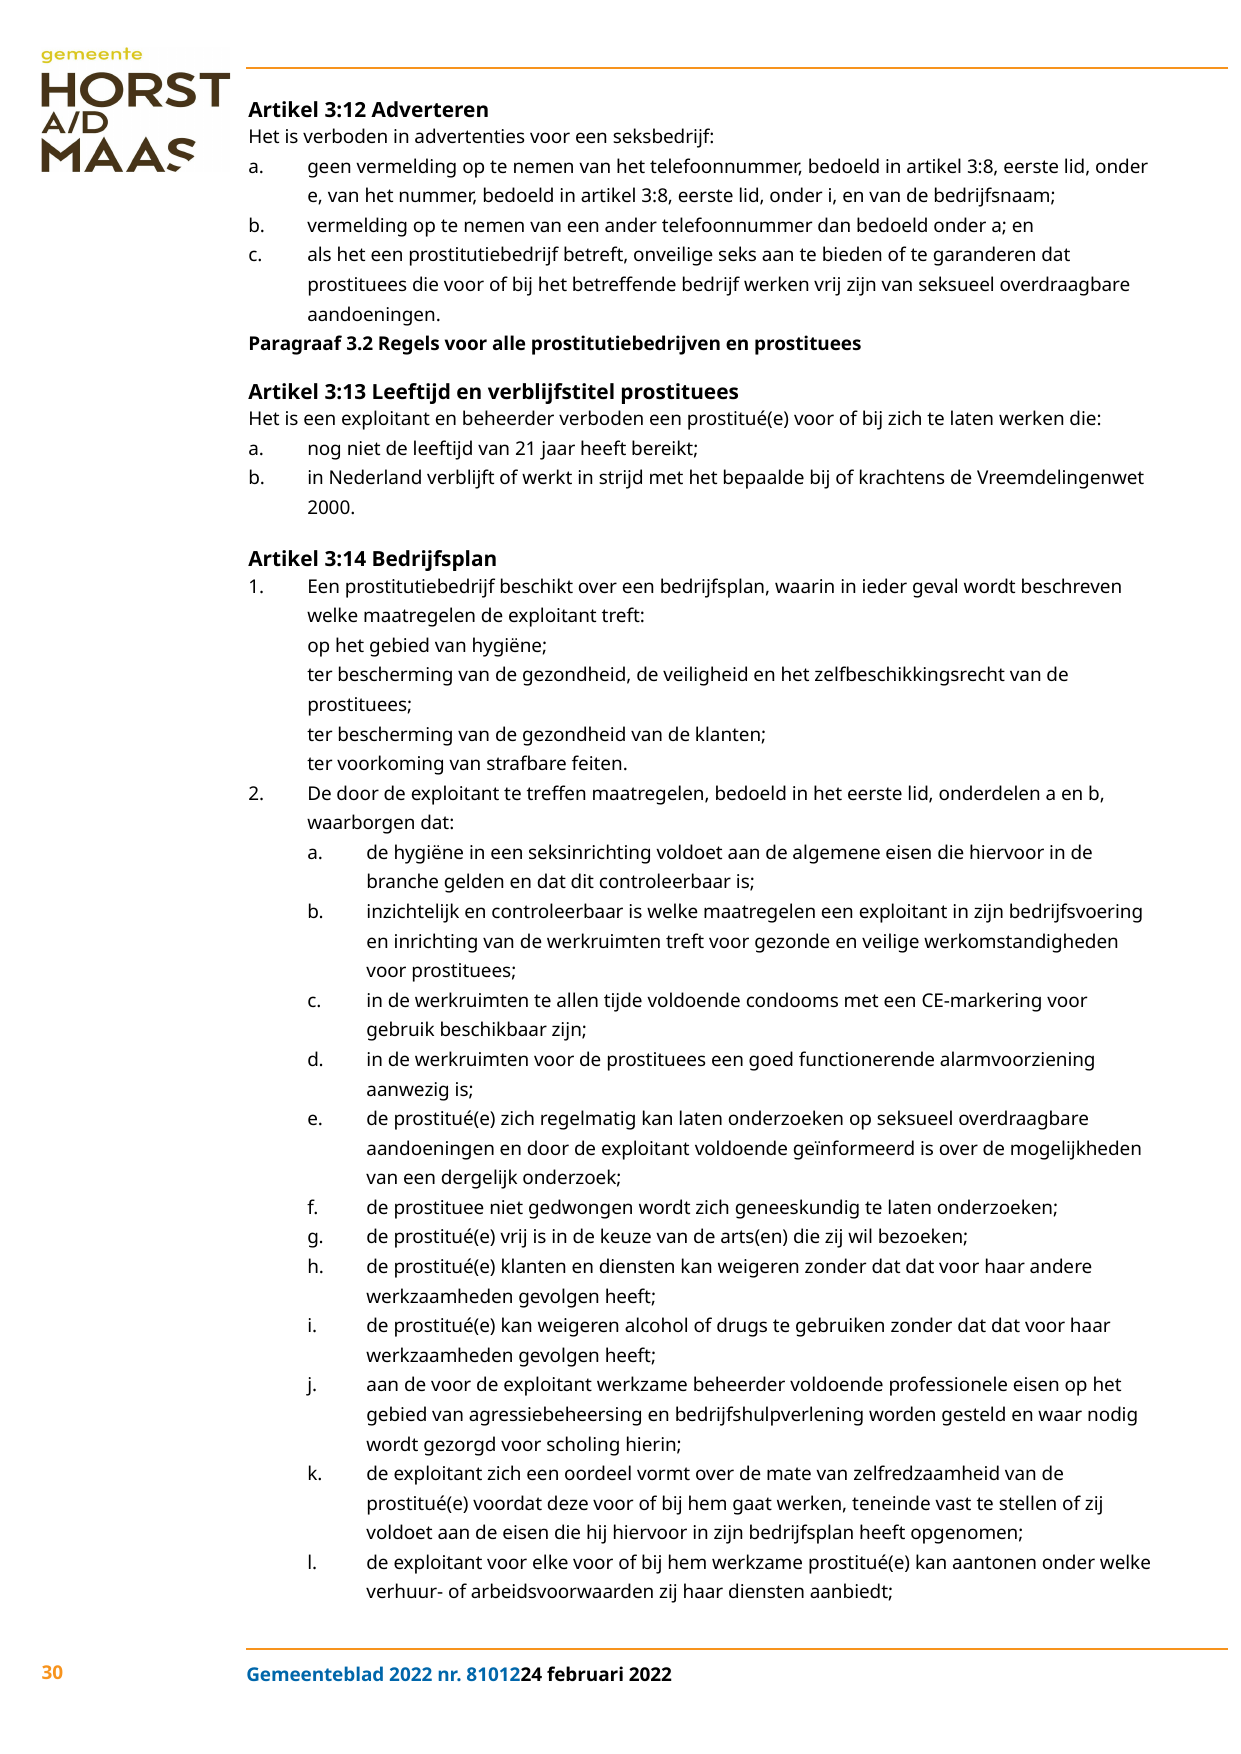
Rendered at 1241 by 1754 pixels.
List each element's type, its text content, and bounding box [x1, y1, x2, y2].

list in de werkruimten te allen tijde voldoende condooms met een CE-markering voor gebruik beschikbaar zijn; [307, 987, 1152, 1042]
list de prostitué(e) vrij is in de keuze van de arts(en) die zij wil bezoeken; [307, 1224, 1152, 1249]
list aan de voor de exploitant werkzame beheerder voldoende professionele eisen op het gebied van agressiebeheersing en bedrijfshulpverlening worden gesteld en waar nodig wordt gezorgd voor scholing hierin; [307, 1372, 1152, 1457]
list ter voorkoming van strafbare feiten. [248, 750, 1152, 776]
text Artikel 3:13 Leeftijd en verblijfstitel prostituees [248, 377, 1152, 405]
text Het is een exploitant en beheerder verboden een prostitué(e) voor of bij zich te laten werken die: [248, 405, 1152, 431]
list de exploitant zich een oordeel vormt over de mate van zelfredzaamheid van de prostitué(e) voordat deze voor of bij hem gaat werken, teneinde vast te stellen of zij voldoet aan de eisen die hij hiervoor in zijn bedrijfsplan heeft opgenomen; [307, 1460, 1152, 1545]
list op het gebied van hygiëne; [248, 632, 1152, 658]
list in de werkruimten voor de prostituees een goed functionerende alarmvoorziening aanwezig is; [307, 1046, 1152, 1102]
text Artikel 3:14 Bedrijfsplan [248, 544, 1152, 573]
text Artikel 3:12 Adverteren [248, 95, 1152, 123]
text Paragraaf 3.2 Regels voor alle prostitutiebedrijven en prostituees [248, 330, 1152, 356]
list inzichtelijk en controleerbaar is welke maatregelen een exploitant in zijn bedrijfsvoering en inrichting van de werkruimten treft voor gezonde en veilige werkomstandigheden voor prostituees; [307, 898, 1152, 983]
list de prostitué(e) klanten en diensten kan weigeren zonder dat dat voor haar andere werkzaamheden gevolgen heeft; [307, 1253, 1152, 1309]
list vermelding op te nemen van een ander telefoonnummer dan bedoeld onder a; en [248, 212, 1152, 238]
list de exploitant voor elke voor of bij hem werkzame prostitué(e) kan aantonen onder welke verhuur- of arbeidsvoorwaarden zij haar diensten aanbiedt; [307, 1549, 1152, 1604]
list de prostitué(e) kan weigeren alcohol of drugs te gebruiken zonder dat dat voor haar werkzaamheden gevolgen heeft; [307, 1312, 1152, 1368]
text Het is verboden in advertenties voor een seksbedrijf: [248, 123, 1152, 149]
list als het een prostitutiebedrijf betreft, onveilige seks aan te bieden of te garanderen dat prostituees die voor of bij het betreffende bedrijf werken vrij zijn van seksueel overdraagbare aandoeningen. [248, 242, 1152, 326]
list ter bescherming van de gezondheid, de veiligheid en het zelfbeschikkingsrecht van de prostituees; [248, 662, 1152, 717]
list nog niet de leeftijd van 21 jaar heeft bereikt; [248, 435, 1152, 461]
list geen vermelding op te nemen van het telefoonnummer, bedoeld in artikel 3:8, eerste lid, onder e, van het nummer, bedoeld in artikel 3:8, eerste lid, onder i, en van de bedrijfsnaam; [248, 153, 1152, 208]
list de prostituee niet gedwongen wordt zich geneeskundig te laten onderzoeken; [307, 1194, 1152, 1220]
list De door de exploitant te treffen maatregelen, bedoeld in het eerste lid, onderdelen a en b, waarborgen dat: [248, 780, 1152, 835]
list Een prostitutiebedrijf beschikt over een bedrijfsplan, waarin in ieder geval wordt beschreven welke maatregelen de exploitant treft: [248, 573, 1152, 628]
picture [41, 47, 231, 172]
list de prostitué(e) zich regelmatig kan laten onderzoeken op seksueel overdraagbare aandoeningen en door de exploitant voldoende geïnformeerd is over de mogelijkheden van een dergelijk onderzoek; [307, 1105, 1152, 1190]
list in Nederland verblijft of werkt in strijd met het bepaalde bij of krachtens de Vreemdelingenwet 2000. [248, 464, 1152, 520]
list de hygiëne in een seksinrichting voldoet aan de algemene eisen die hiervoor in de branche gelden en dat dit controleerbaar is; [307, 839, 1152, 894]
list ter bescherming van de gezondheid van de klanten; [248, 721, 1152, 747]
